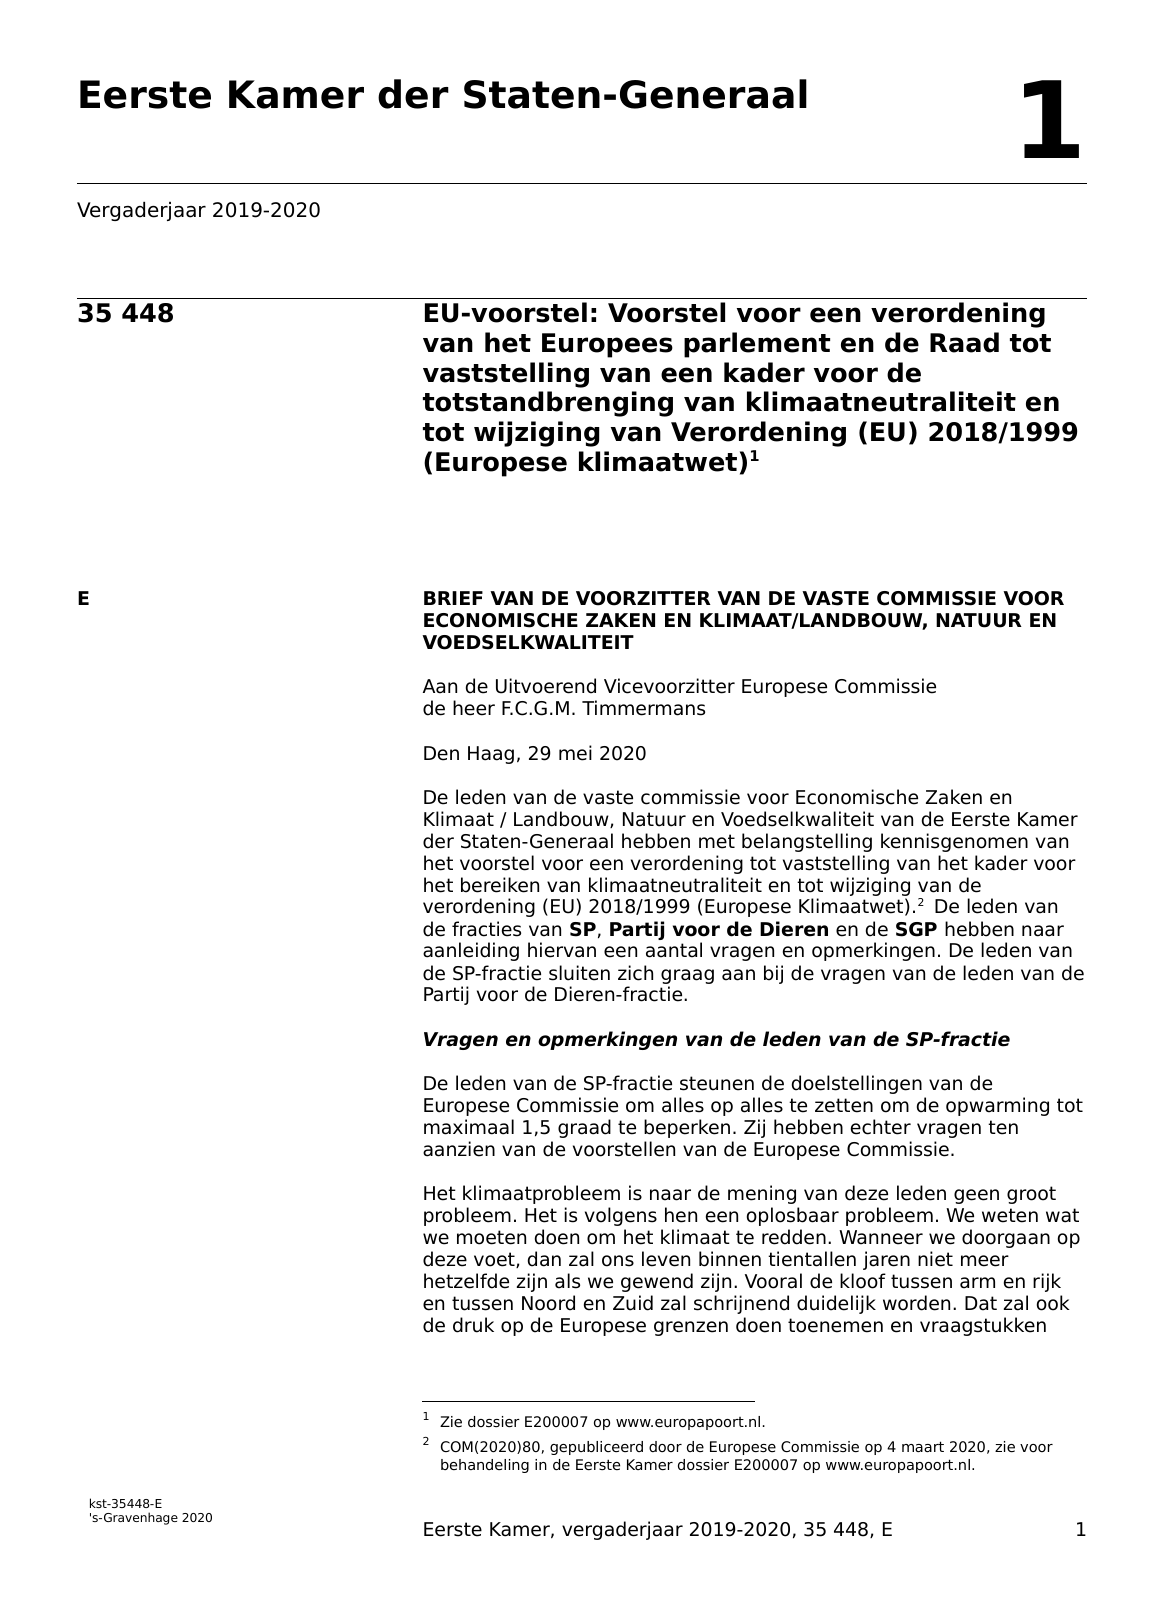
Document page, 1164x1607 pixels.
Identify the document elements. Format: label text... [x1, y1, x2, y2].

subtitle 35 448 EU-voorstel: Voorstel voor een verordening van het Europees parlement en de Raad tot vaststelling van een kader voor de totstandbrenging van klimaatneutraliteit en tot wijziging van Verordening (EU) 2018/1999 (Europese klimaatwet) [77, 299, 1087, 477]
text Het klimaatprobleem is naar de mening van deze leden geen groot probleem. Het is volgens hen een oplosbaar probleem. We weten wat we moeten doen om het klimaat te redden. Wanneer we doorgaan op deze voet, dan zal ons leven binnen tientallen jaren niet meer hetzelfde zijn als we gewend zijn. Vooral de kloof tussen arm en rijk en tussen Noord en Zuid zal schrijnend duidelijk worden. Dat zal ook de druk op de Europese grenzen doen toenemen en vraagstukken [422, 1183, 1087, 1337]
text Den Haag, 29 mei 2020 [422, 742, 1087, 764]
table_header 1 [886, 59, 1087, 183]
table_header Eerste Kamer der Staten-Generaal [77, 59, 886, 183]
text Aan de Uitvoerend Vicevoorzitter Europese Commissie [422, 676, 1087, 698]
text De leden van de SP-fractie steunen de doelstellingen van de Europese Commissie om alles op alles te zetten om de opwarming tot maximaal 1,5 graad te beperken. Zij hebben echter vragen ten aanzien van de voorstellen van de Europese Commissie. [422, 1073, 1087, 1161]
text 's-Gravenhage 2020 [88, 1511, 323, 1525]
subtitle E BRIEF VAN DE VOORZITTER VAN DE VASTE COMMISSIE VOOR ECONOMISCHE ZAKEN EN KLIMAAT/LANDBOUW, NATUUR EN VOEDSELKWALITEIT [77, 588, 1087, 654]
text kst-35448-E [88, 1497, 323, 1511]
text De leden van de vaste commissie voor Economische Zaken en Klimaat / Landbouw, Natuur en Voedselkwaliteit van de Eerste Kamer der Staten-Generaal hebben met belangstelling kennisgenomen van het voorstel voor een verordening tot vaststelling van het kader voor het bereiken van klimaatneutraliteit en tot wijziging van de verordening (EU) 2018/1999 (Europese Klimaatwet). De leden van de fracties van SP, Partij voor de Dieren en de SGP hebben naar aanleiding hiervan een aantal vragen en opmerkingen. De leden van de SP-fractie sluiten zich graag aan bij de vragen van de leden van de Partij voor de Dieren-fractie. [422, 787, 1087, 1006]
subtitle Vragen en opmerkingen van de leden van de SP-fractie [422, 1028, 1087, 1051]
table_cell Vergaderjaar 2019-2020 [77, 184, 1087, 298]
text de heer F.C.G.M. Timmermans [422, 698, 1087, 720]
text Zie dossier E200007 op www.europapoort.nl. [422, 1410, 1087, 1432]
text COM(2020)80, gepubliceerd door de Europese Commissie op 4 maart 2020, zie voor behandeling in de Eerste Kamer dossier E200007 op www.europapoort.nl. [422, 1435, 1087, 1474]
